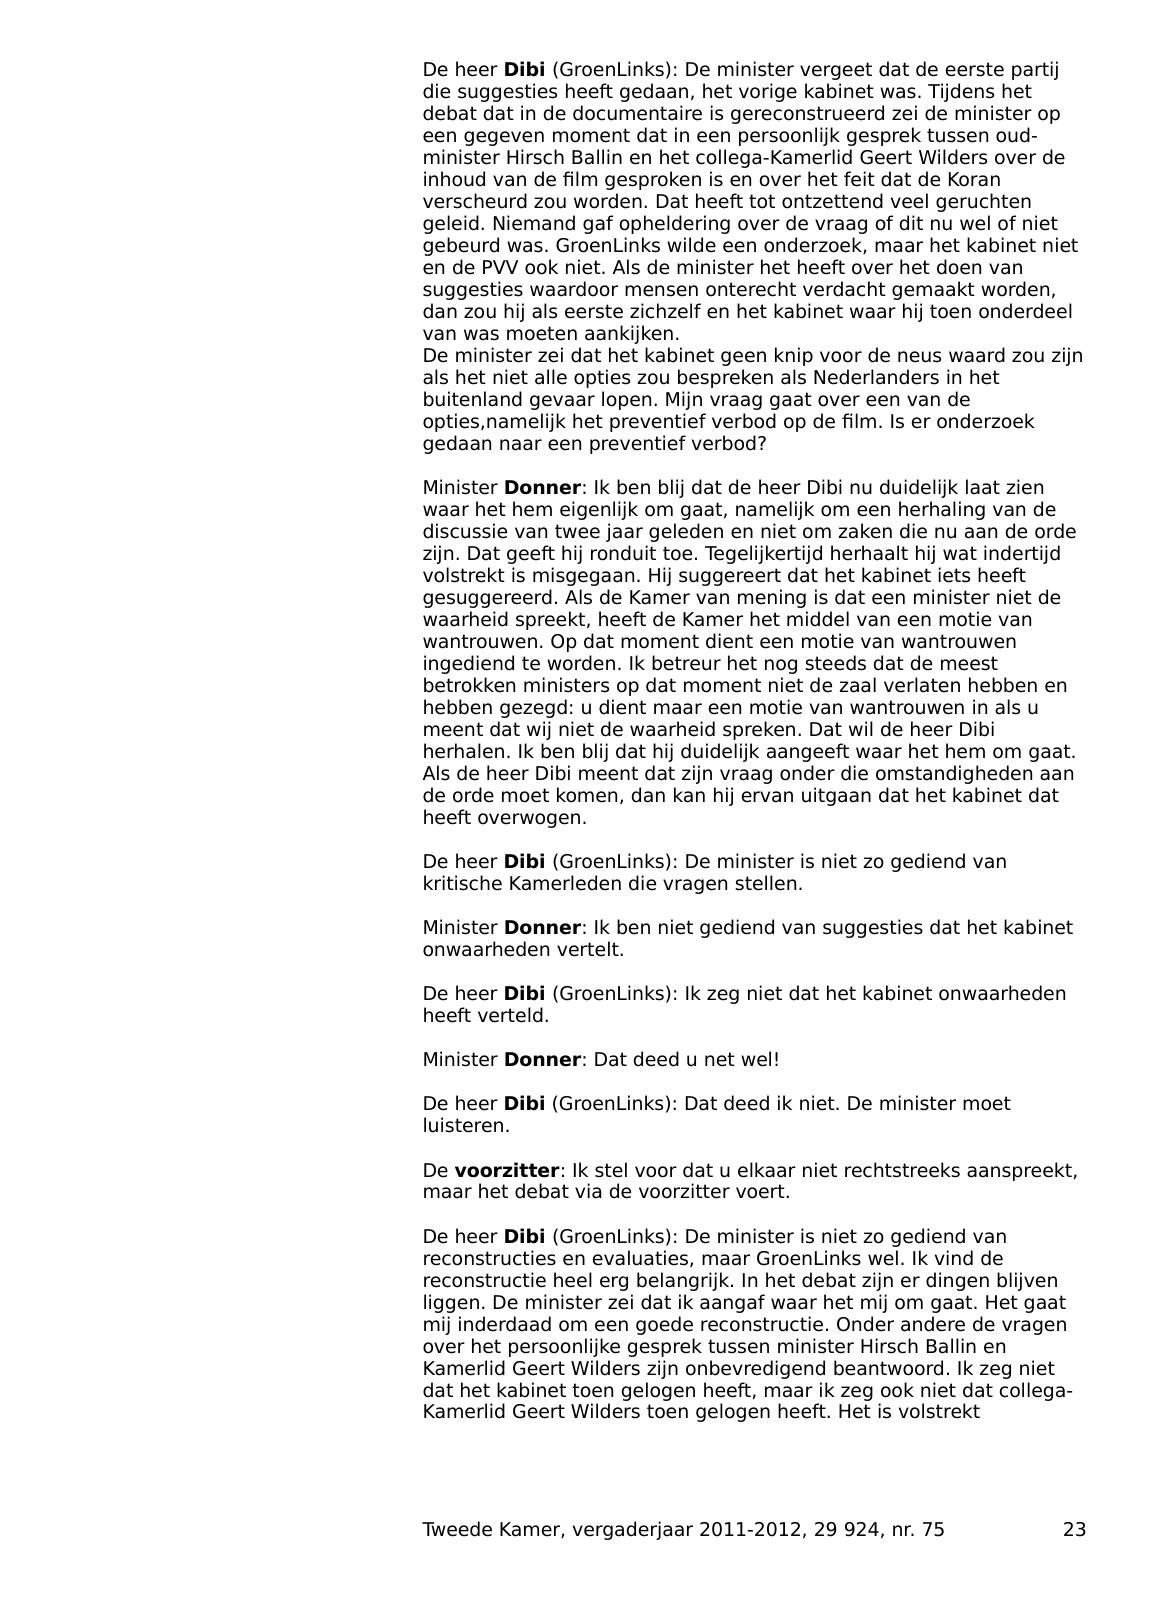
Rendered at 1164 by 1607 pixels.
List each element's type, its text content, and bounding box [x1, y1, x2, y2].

text Als de heer Dibi meent dat zijn vraag onder die omstandigheden aan de orde moet komen, dan kan hij ervan uitgaan dat het kabinet dat heeft overwogen. [422, 763, 1087, 828]
text De heer Dibi (GroenLinks): Dat deed ik niet. De minister moet luisteren. [422, 1093, 1087, 1137]
text De heer Dibi (GroenLinks): Ik zeg niet dat het kabinet onwaarheden heeft verteld. [422, 983, 1087, 1027]
text Minister Donner: Ik ben niet gediend van suggesties dat het kabinet onwaarheden vertelt. [422, 917, 1087, 961]
text Minister Donner: Dat deed u net wel! [422, 1049, 1087, 1071]
text Minister Donner: Ik ben blij dat de heer Dibi nu duidelijk laat zien waar het hem eigenlijk om gaat, namelijk om een herhaling van de discussie van twee jaar geleden en niet om zaken die nu aan de orde zijn. Dat geeft hij ronduit toe. Tegelijkertijd herhaalt hij wat indertijd volstrekt is misgegaan. Hij suggereert dat het kabinet iets heeft gesuggereerd. Als de Kamer van mening is dat een minister niet de waarheid spreekt, heeft de Kamer het middel van een motie van wantrouwen. Op dat moment dient een motie van wantrouwen ingediend te worden. Ik betreur het nog steeds dat de meest betrokken ministers op dat moment niet de zaal verlaten hebben en hebben gezegd: u dient maar een motie van wantrouwen in als u meent dat wij niet de waarheid spreken. Dat wil de heer Dibi herhalen. Ik ben blij dat hij duidelijk aangeeft waar het hem om gaat. [422, 477, 1087, 763]
text De minister zei dat het kabinet geen knip voor de neus waard zou zijn als het niet alle opties zou bespreken als Nederlanders in het buitenland gevaar lopen. Mijn vraag gaat over een van de opties,namelijk het preventief verbod op de film. Is er onderzoek gedaan naar een preventief verbod? [422, 345, 1087, 455]
text De heer Dibi (GroenLinks): De minister is niet zo gediend van reconstructies en evaluaties, maar GroenLinks wel. Ik vind de reconstructie heel erg belangrijk. In het debat zijn er dingen blijven liggen. De minister zei dat ik aangaf waar het mij om gaat. Het gaat mij inderdaad om een goede reconstructie. Onder andere de vragen over het persoonlijke gesprek tussen minister Hirsch Ballin en Kamerlid Geert Wilders zijn onbevredigend beantwoord. Ik zeg niet dat het kabinet toen gelogen heeft, maar ik zeg ook niet dat collega-Kamerlid Geert Wilders toen gelogen heeft. Het is volstrekt [422, 1226, 1087, 1423]
text De heer Dibi (GroenLinks): De minister vergeet dat de eerste partij die suggesties heeft gedaan, het vorige kabinet was. Tijdens het debat dat in de documentaire is gereconstrueerd zei de minister op een gegeven moment dat in een persoonlijk gesprek tussen oud-minister Hirsch Ballin en het collega-Kamerlid Geert Wilders over de inhoud van de film gesproken is en over het feit dat de Koran verscheurd zou worden. Dat heeft tot ontzettend veel geruchten geleid. Niemand gaf opheldering over de vraag of dit nu wel of niet gebeurd was. GroenLinks wilde een onderzoek, maar het kabinet niet en de PVV ook niet. Als de minister het heeft over het doen van suggesties waardoor mensen onterecht verdacht gemaakt worden, dan zou hij als eerste zichzelf en het kabinet waar hij toen onderdeel van was moeten aankijken. [422, 59, 1087, 345]
text De heer Dibi (GroenLinks): De minister is niet zo gediend van kritische Kamerleden die vragen stellen. [422, 851, 1087, 895]
text De voorzitter: Ik stel voor dat u elkaar niet rechtstreeks aanspreekt, maar het debat via de voorzitter voert. [422, 1159, 1087, 1203]
